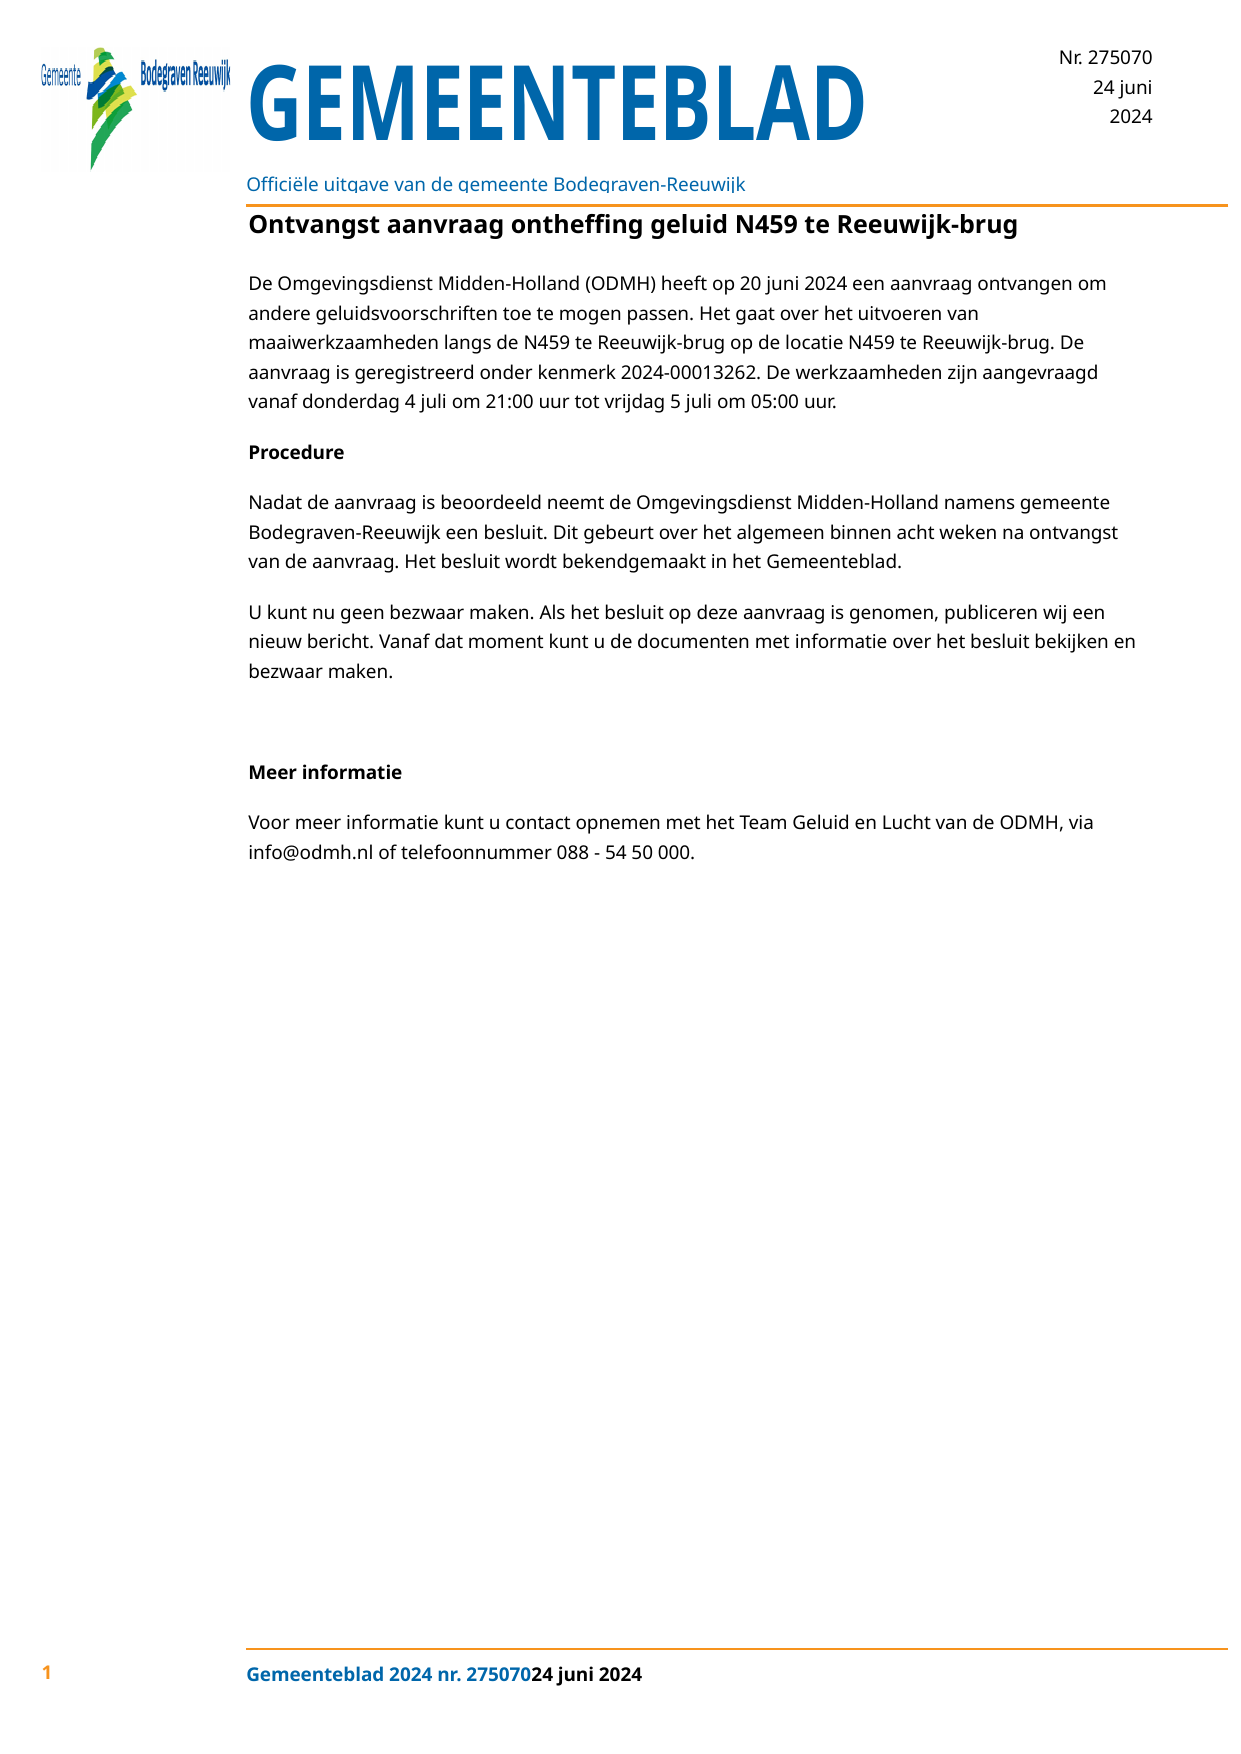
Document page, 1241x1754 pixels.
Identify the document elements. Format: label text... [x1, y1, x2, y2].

text Nadat de aanvraag is beoordeeld neemt de Omgevingsdienst Midden-Holland namens gemeente Bodegraven-Reeuwijk een besluit. Dit gebeurt over het algemeen binnen acht weken na ontvangst van de aanvraag. Het besluit wordt bekendgemaakt in het Gemeenteblad. [248, 489, 1152, 574]
picture [41, 47, 231, 172]
text Voor meer informatie kunt u contact opnemen met het Team Geluid en Lucht van de ODMH, via info@odmh.nl of telefoonnummer 088 - 54 50 000. [248, 809, 1152, 865]
text U kunt nu geen bezwaar maken. Als het besluit op deze aanvraag is genomen, publiceren wij een nieuw bericht. Vanaf dat moment kunt u de documenten met informatie over het besluit bekijken en bezwaar maken. [248, 599, 1152, 684]
text Ontvangst aanvraag ontheffing geluid N459 te Reeuwijk-brug [248, 207, 1152, 241]
text Procedure [248, 439, 1152, 465]
text Meer informatie [248, 759, 1152, 785]
text De Omgevingsdienst Midden-Holland (ODMH) heeft op 20 juni 2024 een aanvraag ontvangen om andere geluidsvoorschriften toe te mogen passen. Het gaat over het uitvoeren van maaiwerkzaamheden langs de N459 te Reeuwijk-brug op de locatie N459 te Reeuwijk-brug. De aanvraag is geregistreerd onder kenmerk 2024-00013262. De werkzaamheden zijn aangevraagd vanaf donderdag 4 juli om 21:00 uur tot vrijdag 5 juli om 05:00 uur. [248, 270, 1152, 414]
